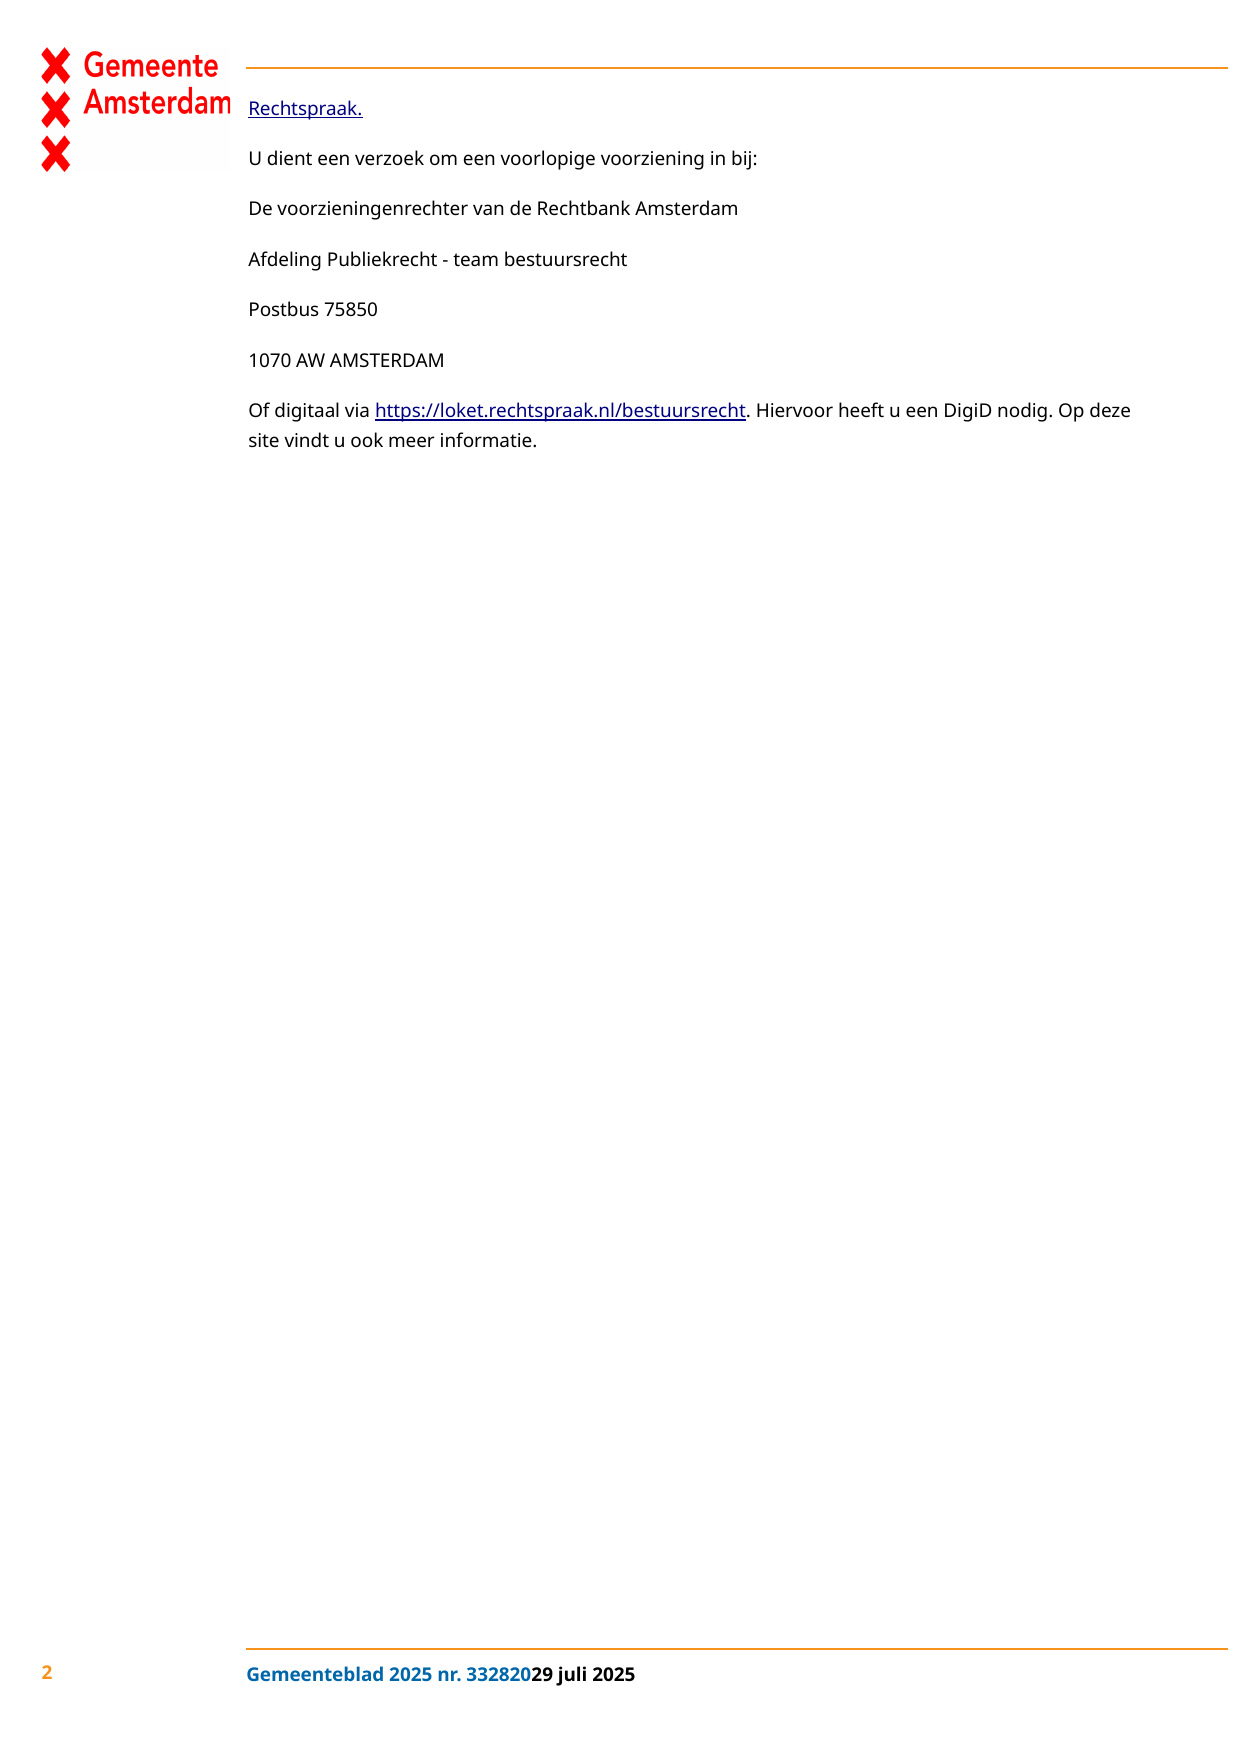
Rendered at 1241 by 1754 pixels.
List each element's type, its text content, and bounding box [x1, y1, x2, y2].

text De voorzieningenrechter van de Rechtbank Amsterdam [248, 196, 1152, 221]
text 1070 AW AMSTERDAM [248, 347, 1152, 373]
text Rechtspraak. [248, 95, 1152, 121]
text U dient een verzoek om een voorlopige voorziening in bij: [248, 145, 1152, 171]
text Of digitaal via https://loket.rechtspraak.nl/bestuursrecht. Hiervoor heeft u een DigiD nodig. Op deze site vindt u ook meer informatie. [248, 397, 1152, 453]
picture [41, 47, 231, 172]
text Afdeling Publiekrecht - team bestuursrecht [248, 246, 1152, 272]
text Postbus 75850 [248, 296, 1152, 322]
